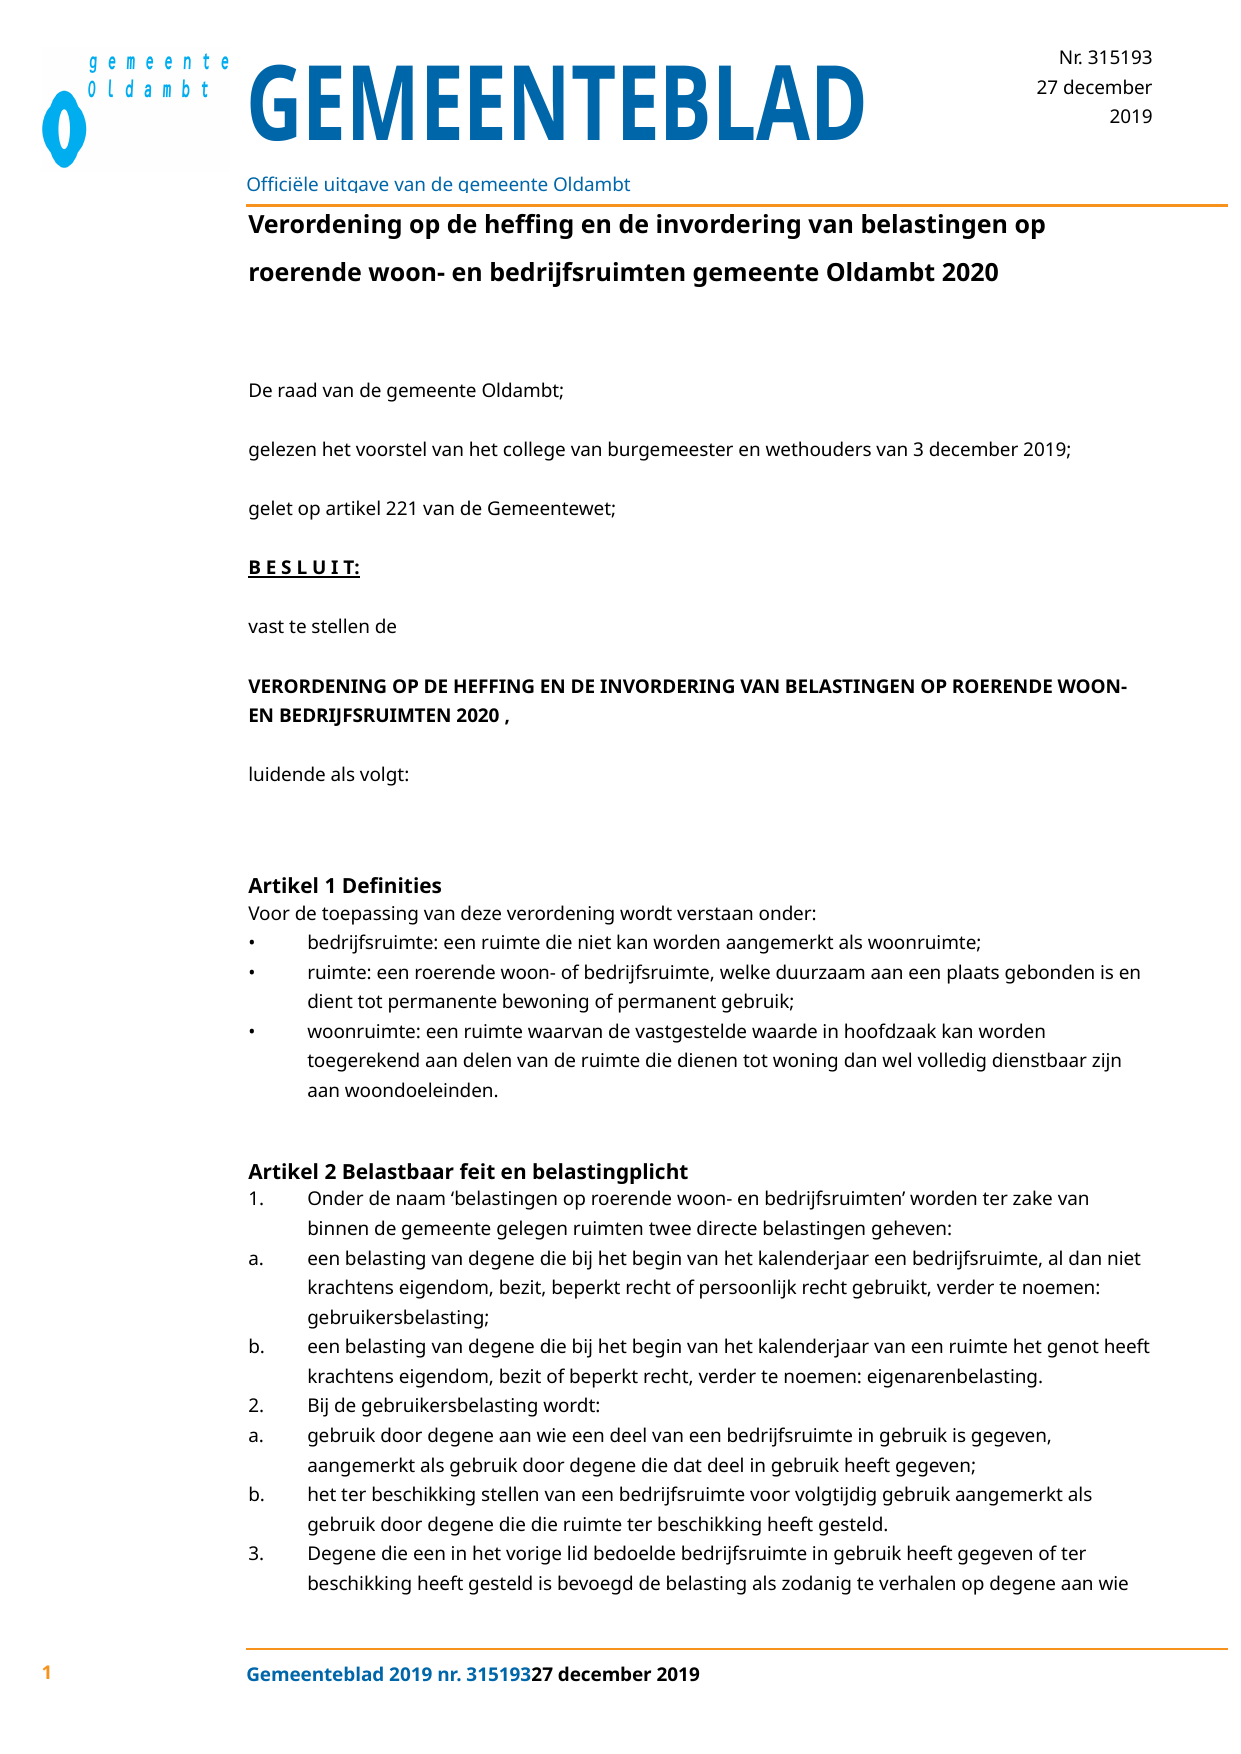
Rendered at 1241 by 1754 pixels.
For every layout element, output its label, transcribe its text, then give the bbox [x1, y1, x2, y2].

text Artikel 1 Definities [248, 871, 1152, 900]
text vast te stellen de [248, 614, 1152, 639]
list bedrijfsruimte: een ruimte die niet kan worden aangemerkt als woonruimte; [248, 929, 1152, 955]
text Voor de toepassing van deze verordening wordt verstaan onder: [248, 900, 1152, 925]
list Degene die een in het vorige lid bedoelde bedrijfsruimte in gebruik heeft gegeven of ter beschikking heeft gesteld is bevoegd de belasting als zodanig te verhalen op degene aan wie [248, 1541, 1152, 1596]
text luidende als volgt: [248, 762, 1152, 787]
list het ter beschikking stellen van een bedrijfsruimte voor volgtijdig gebruik aangemerkt als gebruik door degene die die ruimte ter beschikking heeft gesteld. [248, 1481, 1152, 1537]
list Bij de gebruikersbelasting wordt: [248, 1393, 1152, 1418]
text Artikel 2 Belastbaar feit en belastingplicht [248, 1157, 1152, 1186]
list een belasting van degene die bij het begin van het kalenderjaar van een ruimte het genot heeft krachtens eigendom, bezit of beperkt recht, verder te noemen: eigenarenbelasting. [248, 1333, 1152, 1389]
picture [41, 47, 231, 172]
list Onder de naam ‘belastingen op roerende woon- en bedrijfsruimten’ worden ter zake van binnen de gemeente gelegen ruimten twee directe belastingen geheven: [248, 1186, 1152, 1241]
text VERORDENING OP DE HEFFING EN DE INVORDERING VAN BELASTINGEN OP ROERENDE WOON- EN BEDRIJFSRUIMTEN 2020 , [248, 673, 1152, 728]
text Verordening op de heffing en de invordering van belastingen op roerende woon- en bedrijfsruimten gemeente Oldambt 2020 [248, 207, 1152, 288]
text B E S L U I T: [248, 554, 1152, 580]
list gebruik door degene aan wie een deel van een bedrijfsruimte in gebruik is gegeven, aangemerkt als gebruik door degene die dat deel in gebruik heeft gegeven; [248, 1422, 1152, 1478]
text De raad van de gemeente Oldambt; [248, 377, 1152, 403]
list een belasting van degene die bij het begin van het kalenderjaar een bedrijfsruimte, al dan niet krachtens eigendom, bezit, beperkt recht of persoonlijk recht gebruikt, verder te noemen: gebruikersbelasting; [248, 1245, 1152, 1330]
text gelet op artikel 221 van de Gemeentewet; [248, 495, 1152, 521]
list ruimte: een roerende woon- of bedrijfsruimte, welke duurzaam aan een plaats gebonden is en dient tot permanente bewoning of permanent gebruik; [248, 959, 1152, 1014]
list woonruimte: een ruimte waarvan de vastgestelde waarde in hoofdzaak kan worden toegerekend aan delen van de ruimte die dienen tot woning dan wel volledig dienstbaar zijn aan woondoeleinden. [248, 1018, 1152, 1103]
text gelezen het voorstel van het college van burgemeester en wethouders van 3 december 2019; [248, 436, 1152, 462]
